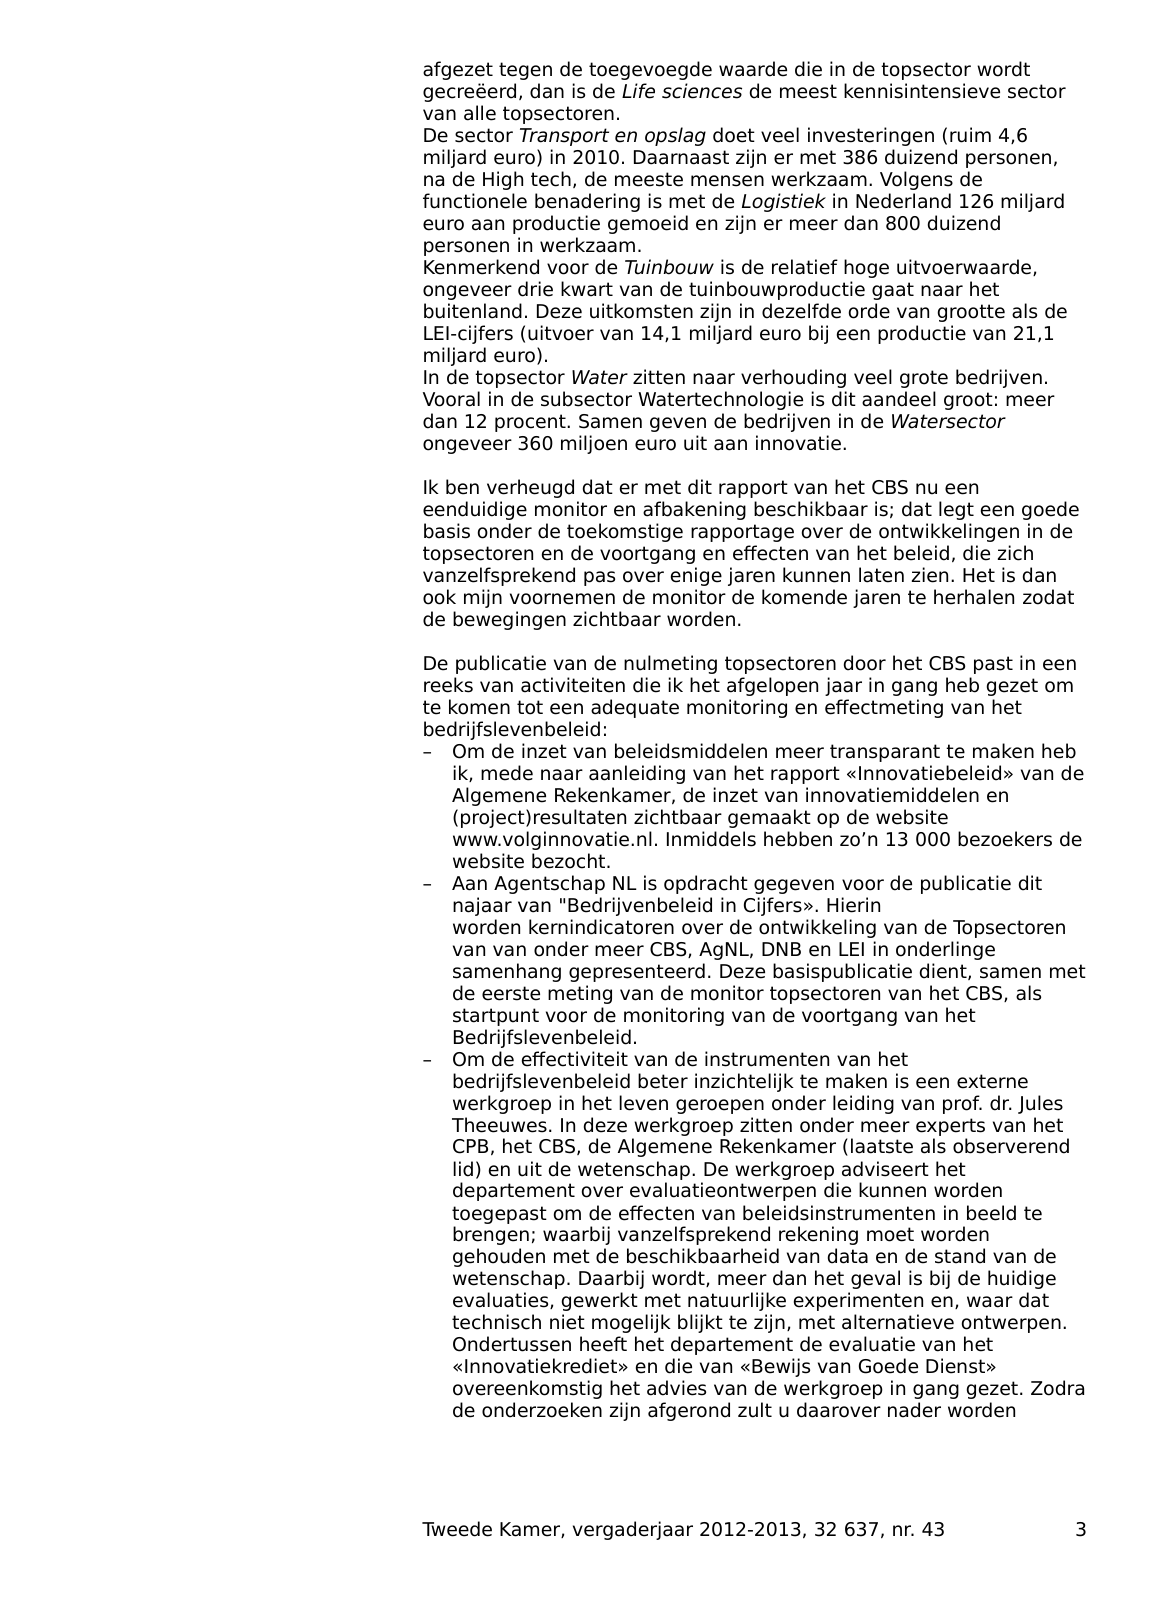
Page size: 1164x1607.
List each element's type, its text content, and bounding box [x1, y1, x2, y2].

text De publicatie van de nulmeting topsectoren door het CBS past in een reeks van activiteiten die ik het afgelopen jaar in gang heb gezet om te komen tot een adequate monitoring en effectmeting van het bedrijfslevenbeleid: [422, 653, 1087, 741]
text Ik ben verheugd dat er met dit rapport van het CBS nu een eenduidige monitor en afbakening beschikbaar is; dat legt een goede basis onder de toekomstige rapportage over de ontwikkelingen in de topsectoren en de voortgang en effecten van het beleid, die zich vanzelfsprekend pas over enige jaren kunnen laten zien. Het is dan ook mijn voornemen de monitor de komende jaren te herhalen zodat de bewegingen zichtbaar worden. [422, 477, 1087, 631]
text De sector Transport en opslag doet veel investeringen (ruim 4,6 miljard euro) in 2010. Daarnaast zijn er met 386 duizend personen, na de High tech, de meeste mensen werkzaam. Volgens de functionele benadering is met de Logistiek in Nederland 126 miljard euro aan productie gemoeid en zijn er meer dan 800 duizend personen in werkzaam. [422, 125, 1087, 257]
text Kenmerkend voor de Tuinbouw is de relatief hoge uitvoerwaarde, ongeveer drie kwart van de tuinbouwproductie gaat naar het buitenland. Deze uitkomsten zijn in dezelfde orde van grootte als de LEI-cijfers (uitvoer van 14,1 miljard euro bij een productie van 21,1 miljard euro). [422, 257, 1087, 367]
text In de topsector Water zitten naar verhouding veel grote bedrijven. Vooral in de subsector Watertechnologie is dit aandeel groot: meer dan 12 procent. Samen geven de bedrijven in de Watersector ongeveer 360 miljoen euro uit aan innovatie. [422, 367, 1087, 455]
text afgezet tegen de toegevoegde waarde die in de topsector wordt gecreëerd, dan is de Life sciences de meest kennisintensieve sector van alle topsectoren. [422, 59, 1087, 125]
text – Om de effectiviteit van de instrumenten van het bedrijfslevenbeleid beter inzichtelijk te maken is een externe werkgroep in het leven geroepen onder leiding van prof. dr. Jules Theeuwes. In deze werkgroep zitten onder meer experts van het CPB, het CBS, de Algemene Rekenkamer (laatste als observerend lid) en uit de wetenschap. De werkgroep adviseert het departement over evaluatieontwerpen die kunnen worden toegepast om de effecten van beleidsinstrumenten in beeld te brengen; waarbij vanzelfsprekend rekening moet worden gehouden met de beschikbaarheid van data en de stand van de wetenschap. Daarbij wordt, meer dan het geval is bij de huidige evaluaties, gewerkt met natuurlijke experimenten en, waar dat technisch niet mogelijk blijkt te zijn, met alternatieve ontwerpen. Ondertussen heeft het departement de evaluatie van het «Innovatiekrediet» en die van «Bewijs van Goede Dienst» overeenkomstig het advies van de werkgroep in gang gezet. Zodra de onderzoeken zijn afgerond zult u daarover nader worden [422, 1048, 1087, 1422]
text – Aan Agentschap NL is opdracht gegeven voor de publicatie dit najaar van "Bedrijvenbeleid in Cijfers». Hierin worden kernindicatoren over de ontwikkeling van de Topsectoren van van onder meer CBS, AgNL, DNB en LEI in onderlinge samenhang gepresenteerd. Deze basispublicatie dient, samen met de eerste meting van de monitor topsectoren van het CBS, als startpunt voor de monitoring van de voortgang van het Bedrijfslevenbeleid. [422, 873, 1087, 1048]
text – Om de inzet van beleidsmiddelen meer transparant te maken heb ik, mede naar aanleiding van het rapport «Innovatiebeleid» van de Algemene Rekenkamer, de inzet van innovatiemiddelen en (project)resultaten zichtbaar gemaakt op de website www.volginnovatie.nl. Inmiddels hebben zo’n 13 000 bezoekers de website bezocht. [422, 741, 1087, 873]
